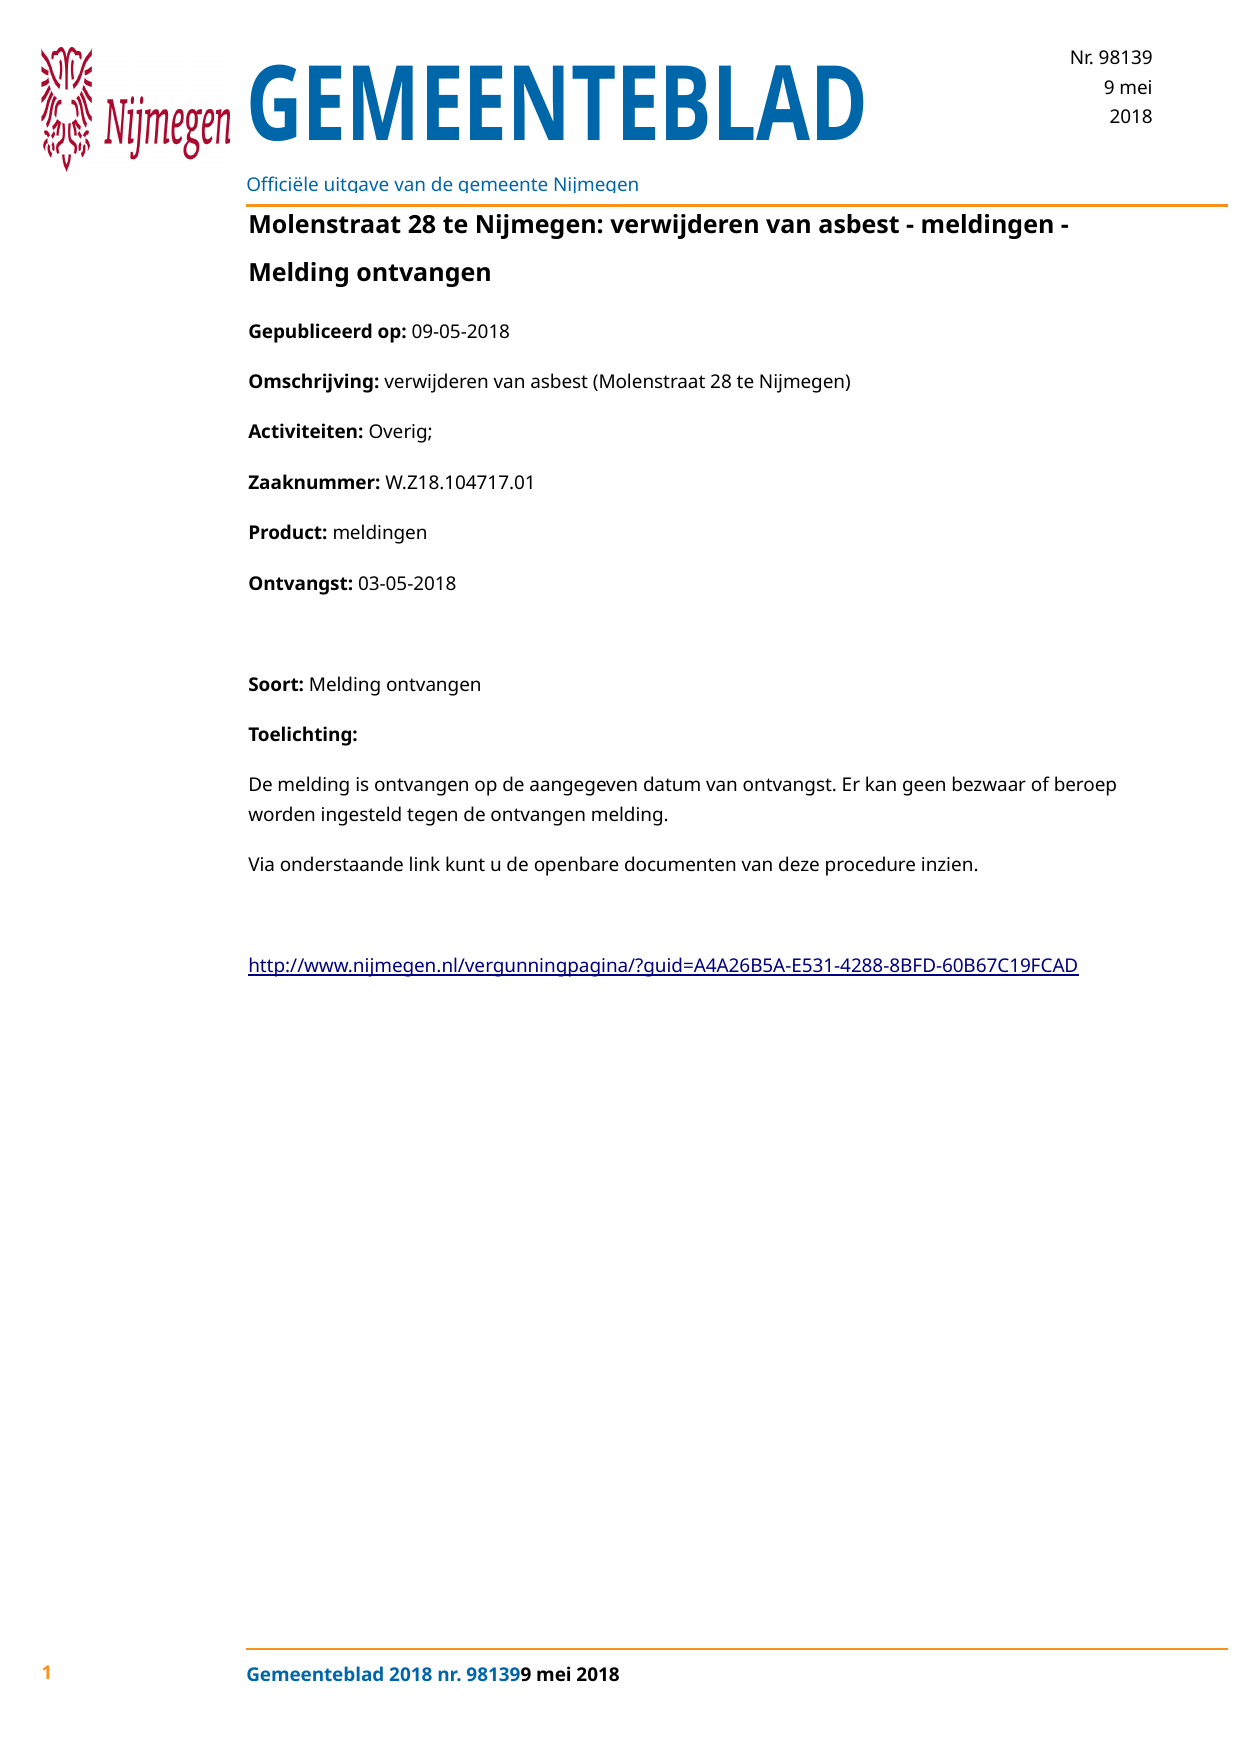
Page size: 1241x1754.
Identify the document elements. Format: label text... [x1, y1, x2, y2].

text Ontvangst: 03-05-2018 [248, 570, 1152, 596]
picture [41, 47, 231, 172]
text Gepubliceerd op: 09-05-2018 [248, 318, 1152, 344]
text http://www.nijmegen.nl/vergunningpagina/?guid=A4A26B5A-E531-4288-8BFD-60B67C19FCAD [248, 952, 1152, 978]
text Product: meldingen [248, 519, 1152, 545]
text Omschrijving: verwijderen van asbest (Molenstraat 28 te Nijmegen) [248, 368, 1152, 394]
text Toelichting: [248, 721, 1152, 747]
text Via onderstaande link kunt u de openbare documenten van deze procedure inzien. [248, 852, 1152, 877]
text Zaaknummer: W.Z18.104717.01 [248, 469, 1152, 495]
text Soort: Melding ontvangen [248, 671, 1152, 697]
text Activiteiten: Overig; [248, 419, 1152, 444]
text Molenstraat 28 te Nijmegen: verwijderen van asbest - meldingen - Melding ontvangen [248, 207, 1152, 288]
text De melding is ontvangen op de aangegeven datum van ontvangst. Er kan geen bezwaar of beroep worden ingesteld tegen de ontvangen melding. [248, 772, 1152, 827]
